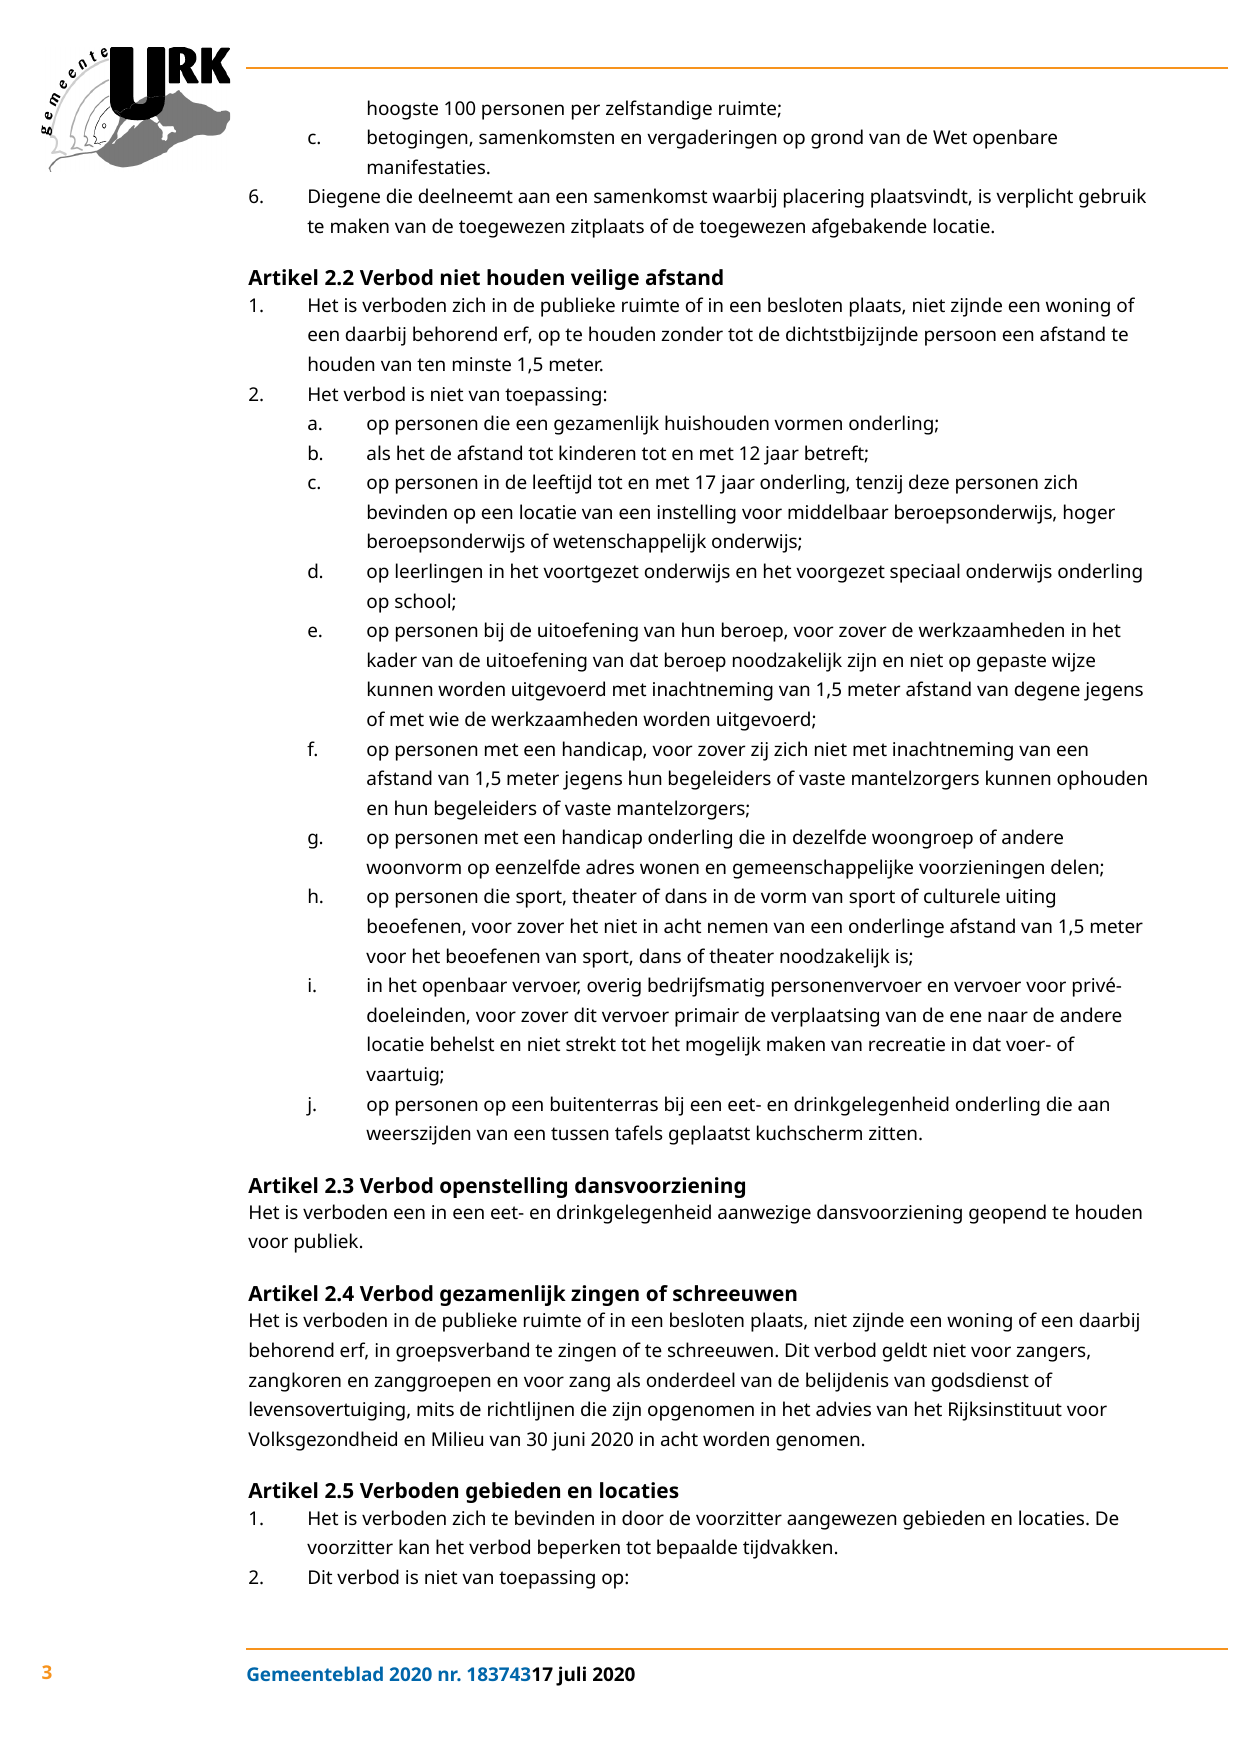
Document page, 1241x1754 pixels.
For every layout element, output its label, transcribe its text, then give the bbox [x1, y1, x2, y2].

list op personen in de leeftijd tot en met 17 jaar onderling, tenzij deze personen zich bevinden op een locatie van een instelling voor middelbaar beroepsonderwijs, hoger beroepsonderwijs of wetenschappelijk onderwijs; [307, 469, 1152, 554]
list op personen die sport, theater of dans in de vorm van sport of culturele uiting beoefenen, voor zover het niet in acht nemen van een onderlinge afstand van 1,5 meter voor het beoefenen van sport, dans of theater noodzakelijk is; [307, 884, 1152, 968]
picture [41, 47, 231, 172]
text Artikel 2.4 Verbod gezamenlijk zingen of schreeuwen [248, 1279, 1152, 1308]
list op personen bij de uitoefening van hun beroep, voor zover de werkzaamheden in het kader van de uitoefening van dat beroep noodzakelijk zijn en niet op gepaste wijze kunnen worden uitgevoerd met inachtneming van 1,5 meter afstand van degene jegens of met wie de werkzaamheden worden uitgevoerd; [307, 617, 1152, 732]
list betogingen, samenkomsten en vergaderingen op grond van de Wet openbare manifestaties. [307, 124, 1152, 180]
list Het is verboden zich te bevinden in door de voorzitter aangewezen gebieden en locaties. De voorzitter kan het verbod beperken tot bepaalde tijdvakken. [248, 1505, 1152, 1560]
list Het is verboden zich in de publieke ruimte of in een besloten plaats, niet zijnde een woning of een daarbij behorend erf, op te houden zonder tot de dichtstbijzijnde persoon een afstand te houden van ten minste 1,5 meter. [248, 292, 1152, 377]
list Diegene die deelneemt aan een samenkomst waarbij placering plaatsvindt, is verplicht gebruik te maken van de toegewezen zitplaats of de toegewezen afgebakende locatie. [248, 183, 1152, 239]
list op personen op een buitenterras bij een eet- en drinkgelegenheid onderling die aan weerszijden van een tussen tafels geplaatst kuchscherm zitten. [307, 1091, 1152, 1146]
text Het is verboden in de publieke ruimte of in een besloten plaats, niet zijnde een woning of een daarbij behorend erf, in groepsverband te zingen of te schreeuwen. Dit verbod geldt niet voor zangers, zangkoren en zanggroepen en voor zang als onderdeel van de belijdenis van godsdienst of levensovertuiging, mits de richtlijnen die zijn opgenomen in het advies van het Rijksinstituut voor Volksgezondheid en Milieu van 30 juni 2020 in acht worden genomen. [248, 1308, 1152, 1452]
list Het verbod is niet van toepassing: [248, 381, 1152, 406]
list hoogste 100 personen per zelfstandige ruimte; [307, 95, 1152, 121]
list in het openbaar vervoer, overig bedrijfsmatig personenvervoer en vervoer voor privé-doeleinden, voor zover dit vervoer primair de verplaatsing van de ene naar de andere locatie behelst en niet strekt tot het mogelijk maken van recreatie in dat voer- of vaartuig; [307, 972, 1152, 1087]
list als het de afstand tot kinderen tot en met 12 jaar betreft; [307, 440, 1152, 466]
list op leerlingen in het voortgezet onderwijs en het voorgezet speciaal onderwijs onderling op school; [307, 558, 1152, 613]
list op personen met een handicap onderling die in dezelfde woongroep of andere woonvorm op eenzelfde adres wonen en gemeenschappelijke voorzieningen delen; [307, 824, 1152, 880]
text Artikel 2.5 Verboden gebieden en locaties [248, 1476, 1152, 1505]
text Het is verboden een in een eet- en drinkgelegenheid aanwezige dansvoorziening geopend te houden voor publiek. [248, 1199, 1152, 1254]
text Artikel 2.2 Verbod niet houden veilige afstand [248, 263, 1152, 292]
text Artikel 2.3 Verbod openstelling dansvoorziening [248, 1171, 1152, 1199]
list op personen met een handicap, voor zover zij zich niet met inachtneming van een afstand van 1,5 meter jegens hun begeleiders of vaste mantelzorgers kunnen ophouden en hun begeleiders of vaste mantelzorgers; [307, 736, 1152, 821]
list Dit verbod is niet van toepassing op: [248, 1564, 1152, 1590]
list op personen die een gezamenlijk huishouden vormen onderling; [307, 410, 1152, 436]
